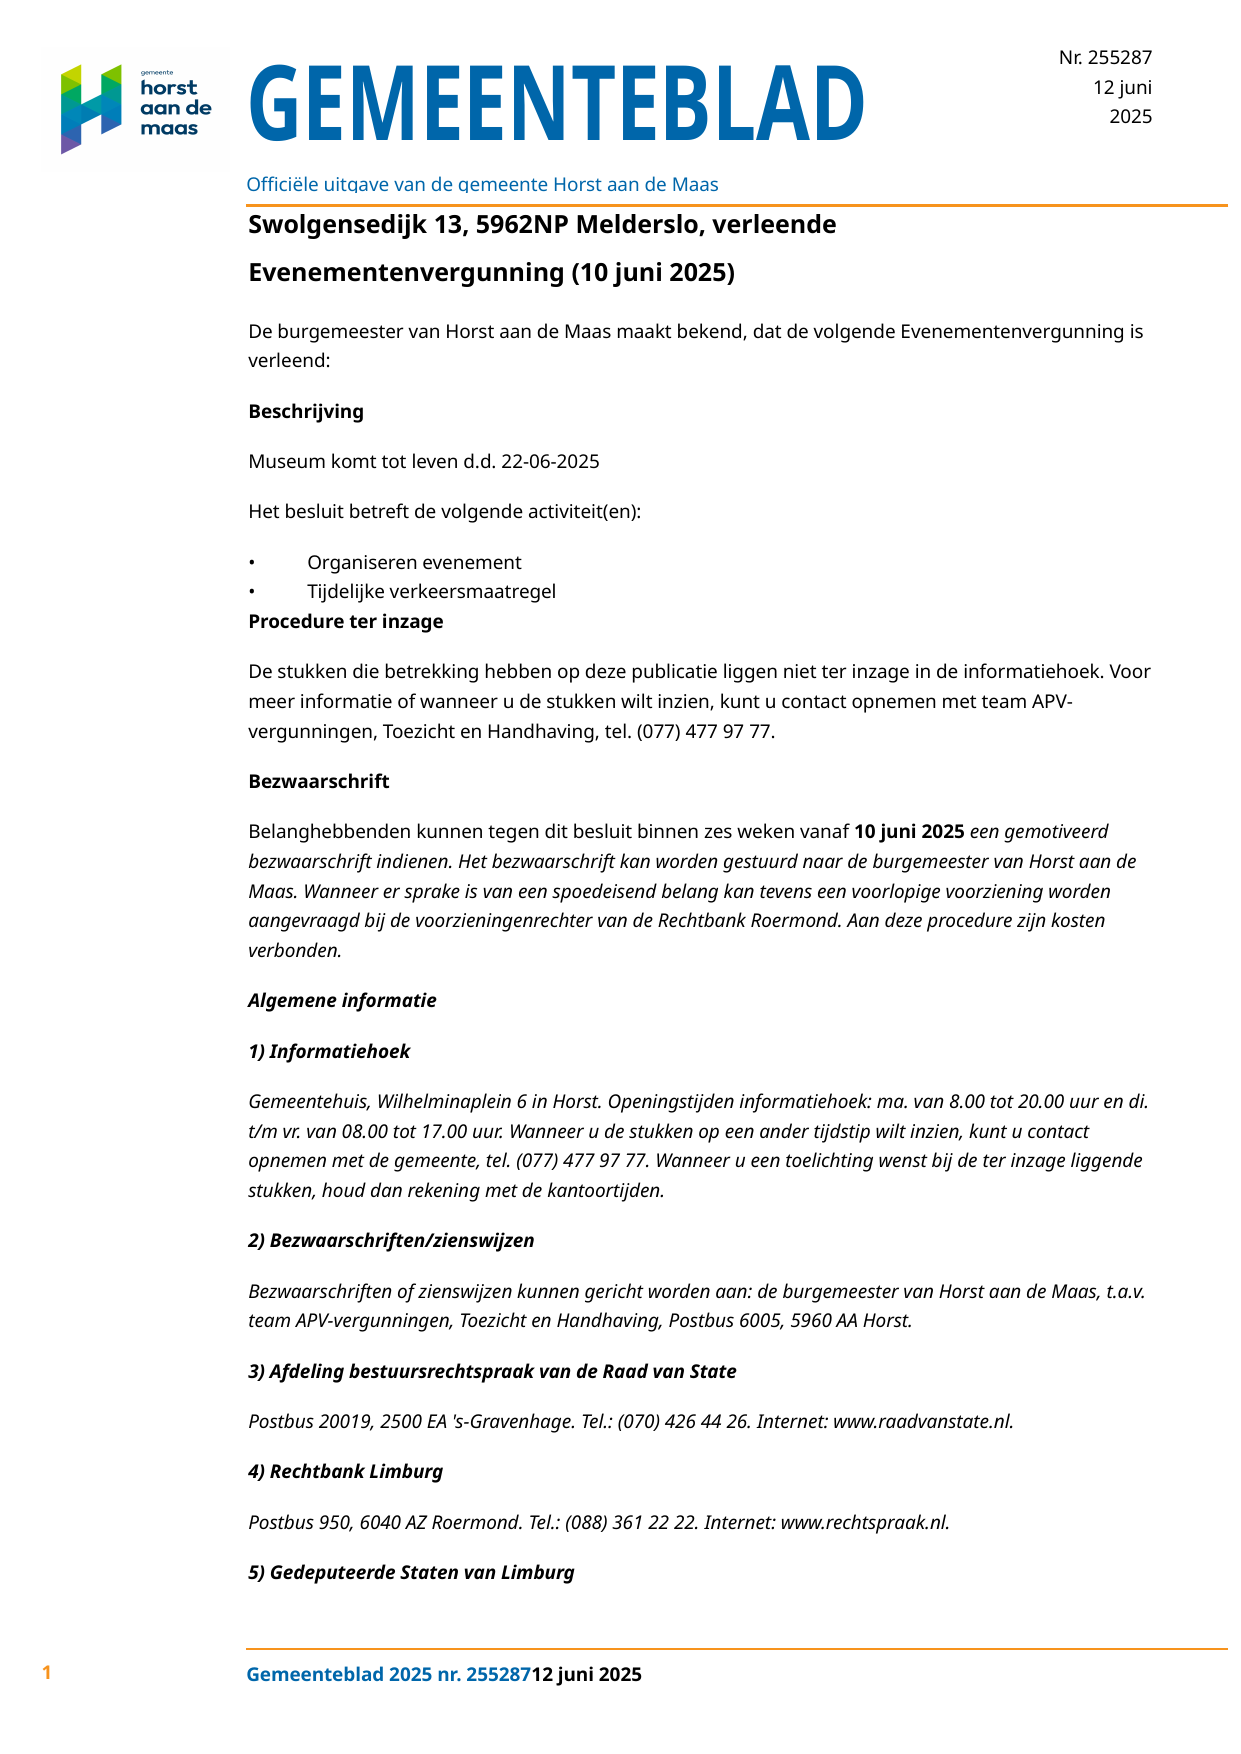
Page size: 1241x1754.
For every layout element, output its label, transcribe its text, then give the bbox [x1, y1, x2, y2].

text Postbus 20019, 2500 EA 's-Gravenhage. Tel.: (070) 426 44 26. Internet: www.raadvanstate.nl. [248, 1408, 1152, 1434]
text Algemene informatie [248, 987, 1152, 1013]
text Bezwaarschriften of zienswijzen kunnen gericht worden aan: de burgemeester van Horst aan de Maas, t.a.v. team APV-vergunningen, Toezicht en Handhaving, Postbus 6005, 5960 AA Horst. [248, 1278, 1152, 1333]
text Beschrijving [248, 398, 1152, 424]
list Organiseren evenement [248, 549, 1152, 575]
text Het besluit betreft de volgende activiteit(en): [248, 499, 1152, 524]
text Bezwaarschrift [248, 768, 1152, 794]
text De burgemeester van Horst aan de Maas maakt bekend, dat de volgende Evenementenvergunning is verleend: [248, 318, 1152, 373]
text De stukken die betrekking hebben op deze publicatie liggen niet ter inzage in de informatiehoek. Voor meer informatie of wanneer u de stukken wilt inzien, kunt u contact opnemen met team APV-vergunningen, Toezicht en Handhaving, tel. (077) 477 97 77. [248, 659, 1152, 744]
picture [41, 47, 231, 172]
text 3) Afdeling bestuursrechtspraak van de Raad van State [248, 1358, 1152, 1384]
text 2) Bezwaarschriften/zienswijzen [248, 1227, 1152, 1253]
text 1) Informatiehoek [248, 1038, 1152, 1064]
text Belanghebbenden kunnen tegen dit besluit binnen zes weken vanaf 10 juni 2025 een gemotiveerd bezwaarschrift indienen. Het bezwaarschrift kan worden gestuurd naar de burgemeester van Horst aan de Maas. Wanneer er sprake is van een spoedeisend belang kan tevens een voorlopige voorziening worden aangevraagd bij de voorzieningenrechter van de Rechtbank Roermond. Aan deze procedure zijn kosten verbonden. [248, 819, 1152, 963]
text Procedure ter inzage [248, 608, 1152, 634]
text Museum komt tot leven d.d. 22-06-2025 [248, 448, 1152, 474]
text Gemeentehuis, Wilhelminaplein 6 in Horst. Openingstijden informatiehoek: ma. van 8.00 tot 20.00 uur en di. t/m vr. van 08.00 tot 17.00 uur. Wanneer u de stukken op een ander tijdstip wilt inzien, kunt u contact opnemen met de gemeente, tel. (077) 477 97 77. Wanneer u een toelichting wenst bij de ter inzage liggende stukken, houd dan rekening met de kantoortijden. [248, 1088, 1152, 1203]
text 5) Gedeputeerde Staten van Limburg [248, 1559, 1152, 1585]
text Postbus 950, 6040 AZ Roermond. Tel.: (088) 361 22 22. Internet: www.rechtspraak.nl. [248, 1509, 1152, 1535]
text Swolgensedijk 13, 5962NP Melderslo, verleende Evenementenvergunning (10 juni 2025) [248, 207, 1152, 288]
text 4) Rechtbank Limburg [248, 1459, 1152, 1484]
list Tijdelijke verkeersmaatregel [248, 579, 1152, 604]
